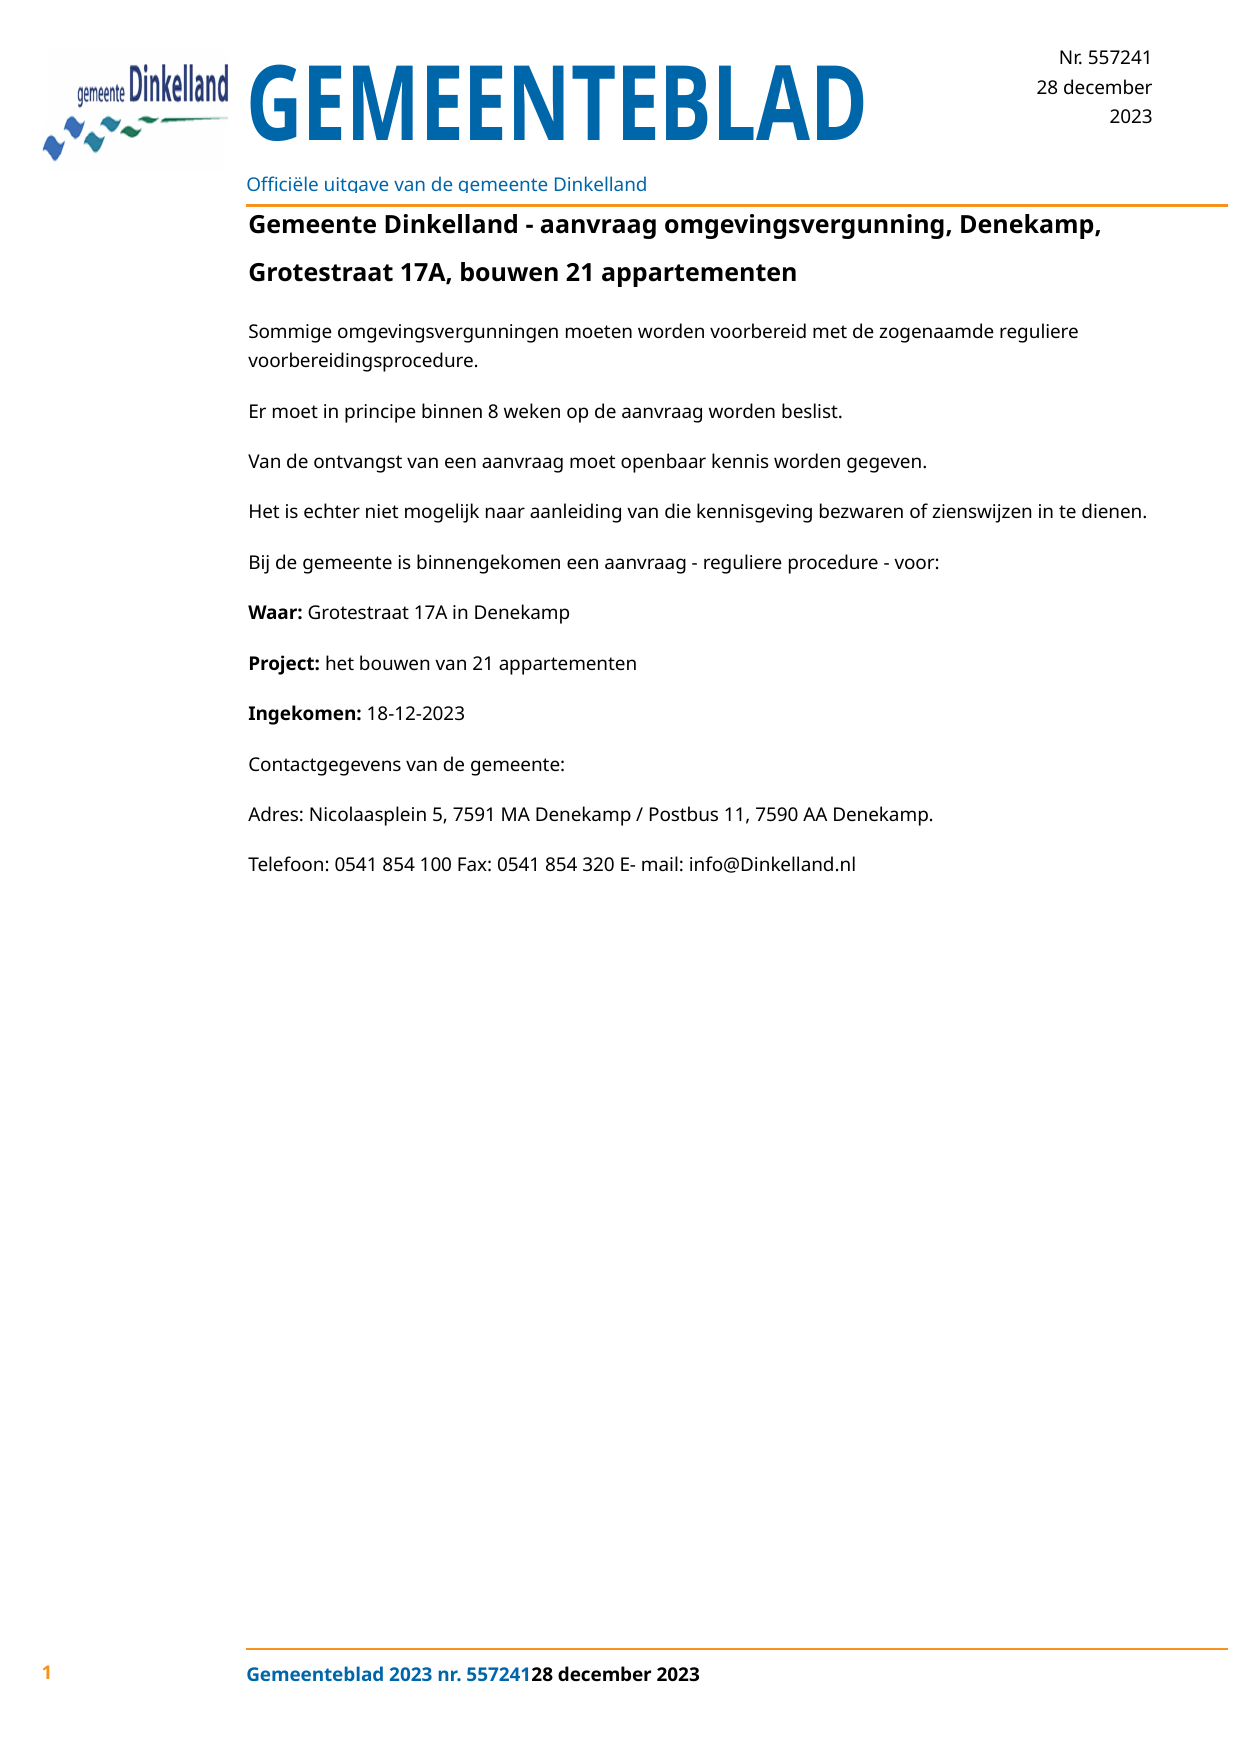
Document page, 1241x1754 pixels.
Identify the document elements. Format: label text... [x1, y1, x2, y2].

text Bij de gemeente is binnengekomen een aanvraag - reguliere procedure - voor: [248, 549, 1152, 575]
text Er moet in principe binnen 8 weken op de aanvraag worden beslist. [248, 398, 1152, 424]
picture [41, 47, 231, 172]
text Project: het bouwen van 21 appartementen [248, 650, 1152, 676]
text Het is echter niet mogelijk naar aanleiding van die kennisgeving bezwaren of zienswijzen in te dienen. [248, 499, 1152, 524]
text Waar: Grotestraat 17A in Denekamp [248, 599, 1152, 625]
text Gemeente Dinkelland - aanvraag omgevingsvergunning, Denekamp, Grotestraat 17A, bouwen 21 appartementen [248, 207, 1152, 288]
text Contactgegevens van de gemeente: [248, 751, 1152, 777]
text Van de ontvangst van een aanvraag moet openbaar kennis worden gegeven. [248, 448, 1152, 474]
text Telefoon: 0541 854 100 Fax: 0541 854 320 E- mail: info@Dinkelland.nl [248, 852, 1152, 877]
text Sommige omgevingsvergunningen moeten worden voorbereid met de zogenaamde reguliere voorbereidingsprocedure. [248, 318, 1152, 373]
text Ingekomen: 18-12-2023 [248, 700, 1152, 726]
text Adres: Nicolaasplein 5, 7591 MA Denekamp / Postbus 11, 7590 AA Denekamp. [248, 801, 1152, 827]
